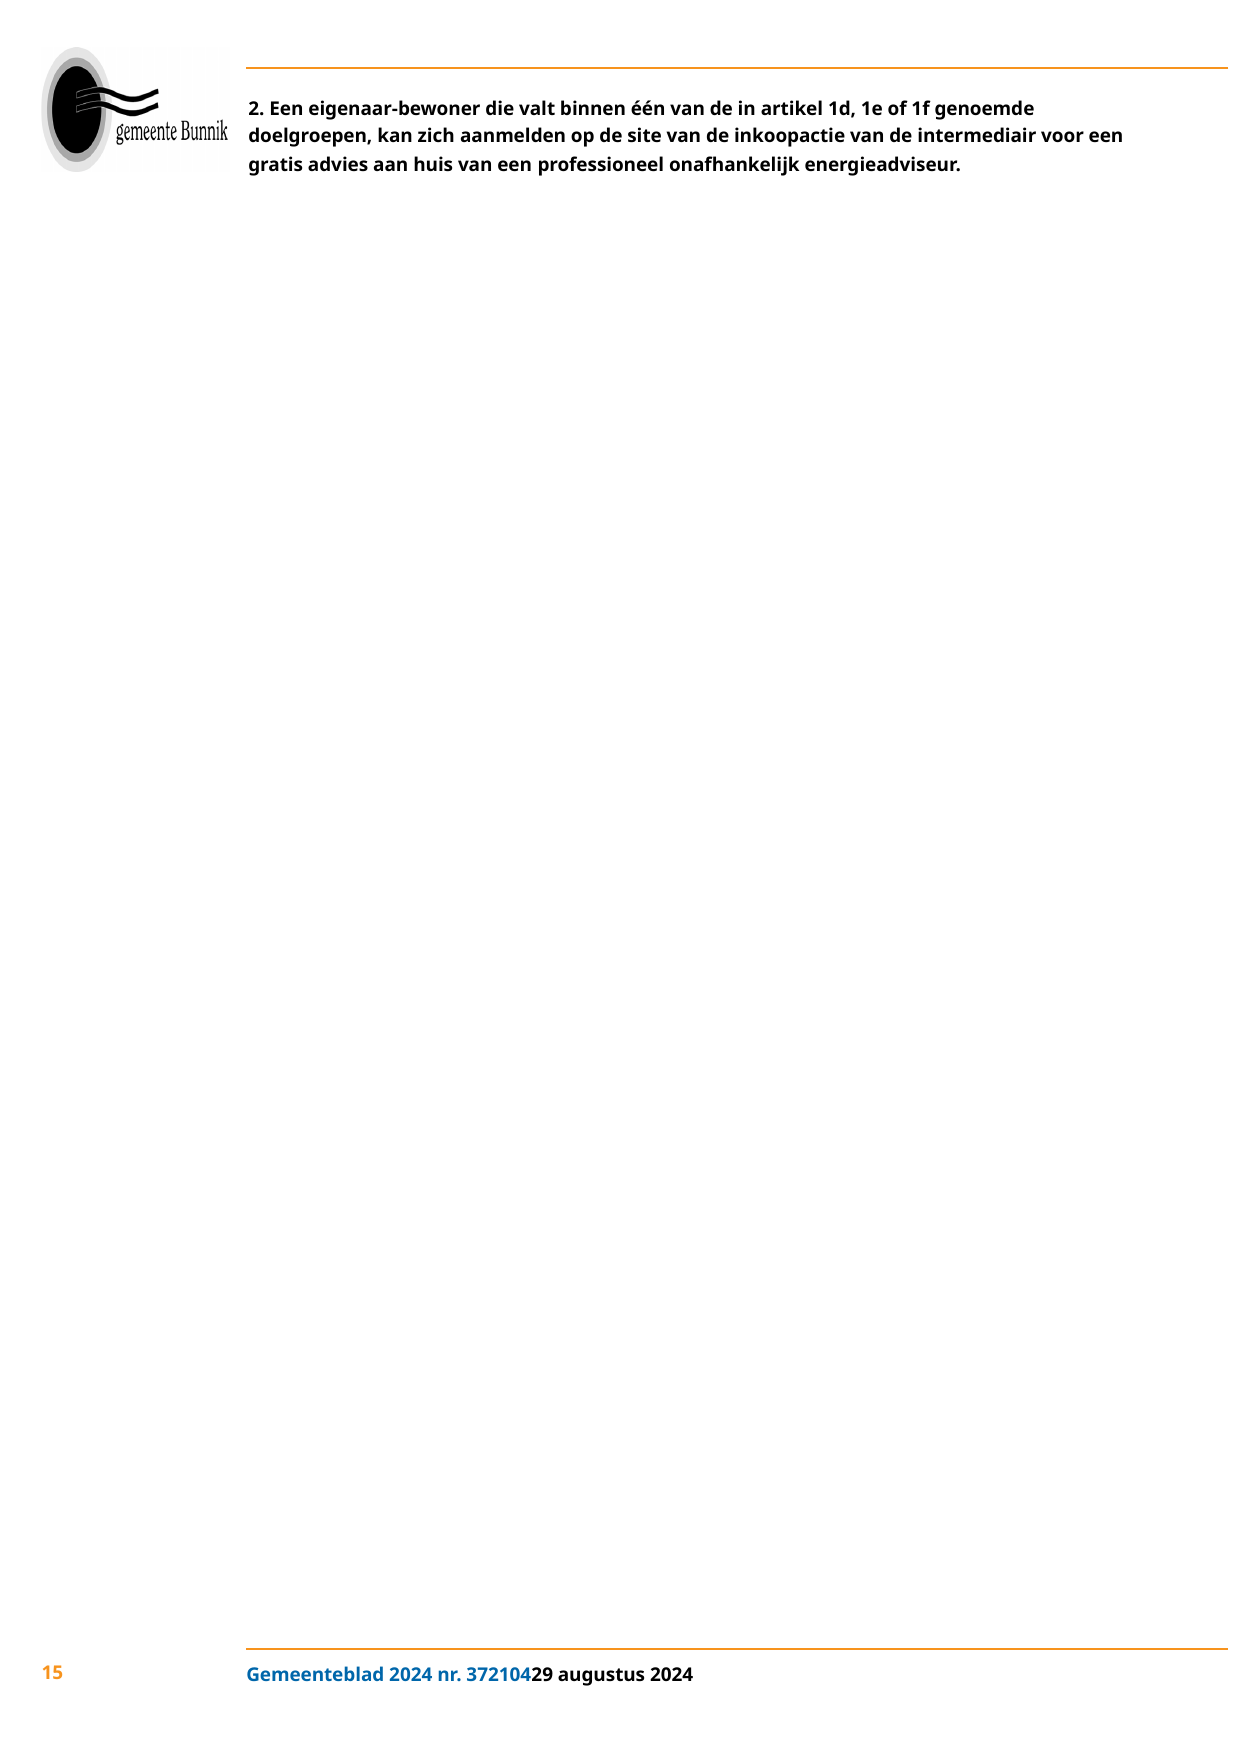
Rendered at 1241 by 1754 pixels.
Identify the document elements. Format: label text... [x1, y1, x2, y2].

picture [41, 47, 231, 172]
text 2. Een eigenaar-bewoner die valt binnen één van de in artikel 1d, 1e of 1f genoemde doelgroepen, kan zich aanmelden op de site van de inkoopactie van de intermediair voor een gratis advies aan huis van een professioneel onafhankelijk energieadviseur. [248, 95, 1152, 177]
